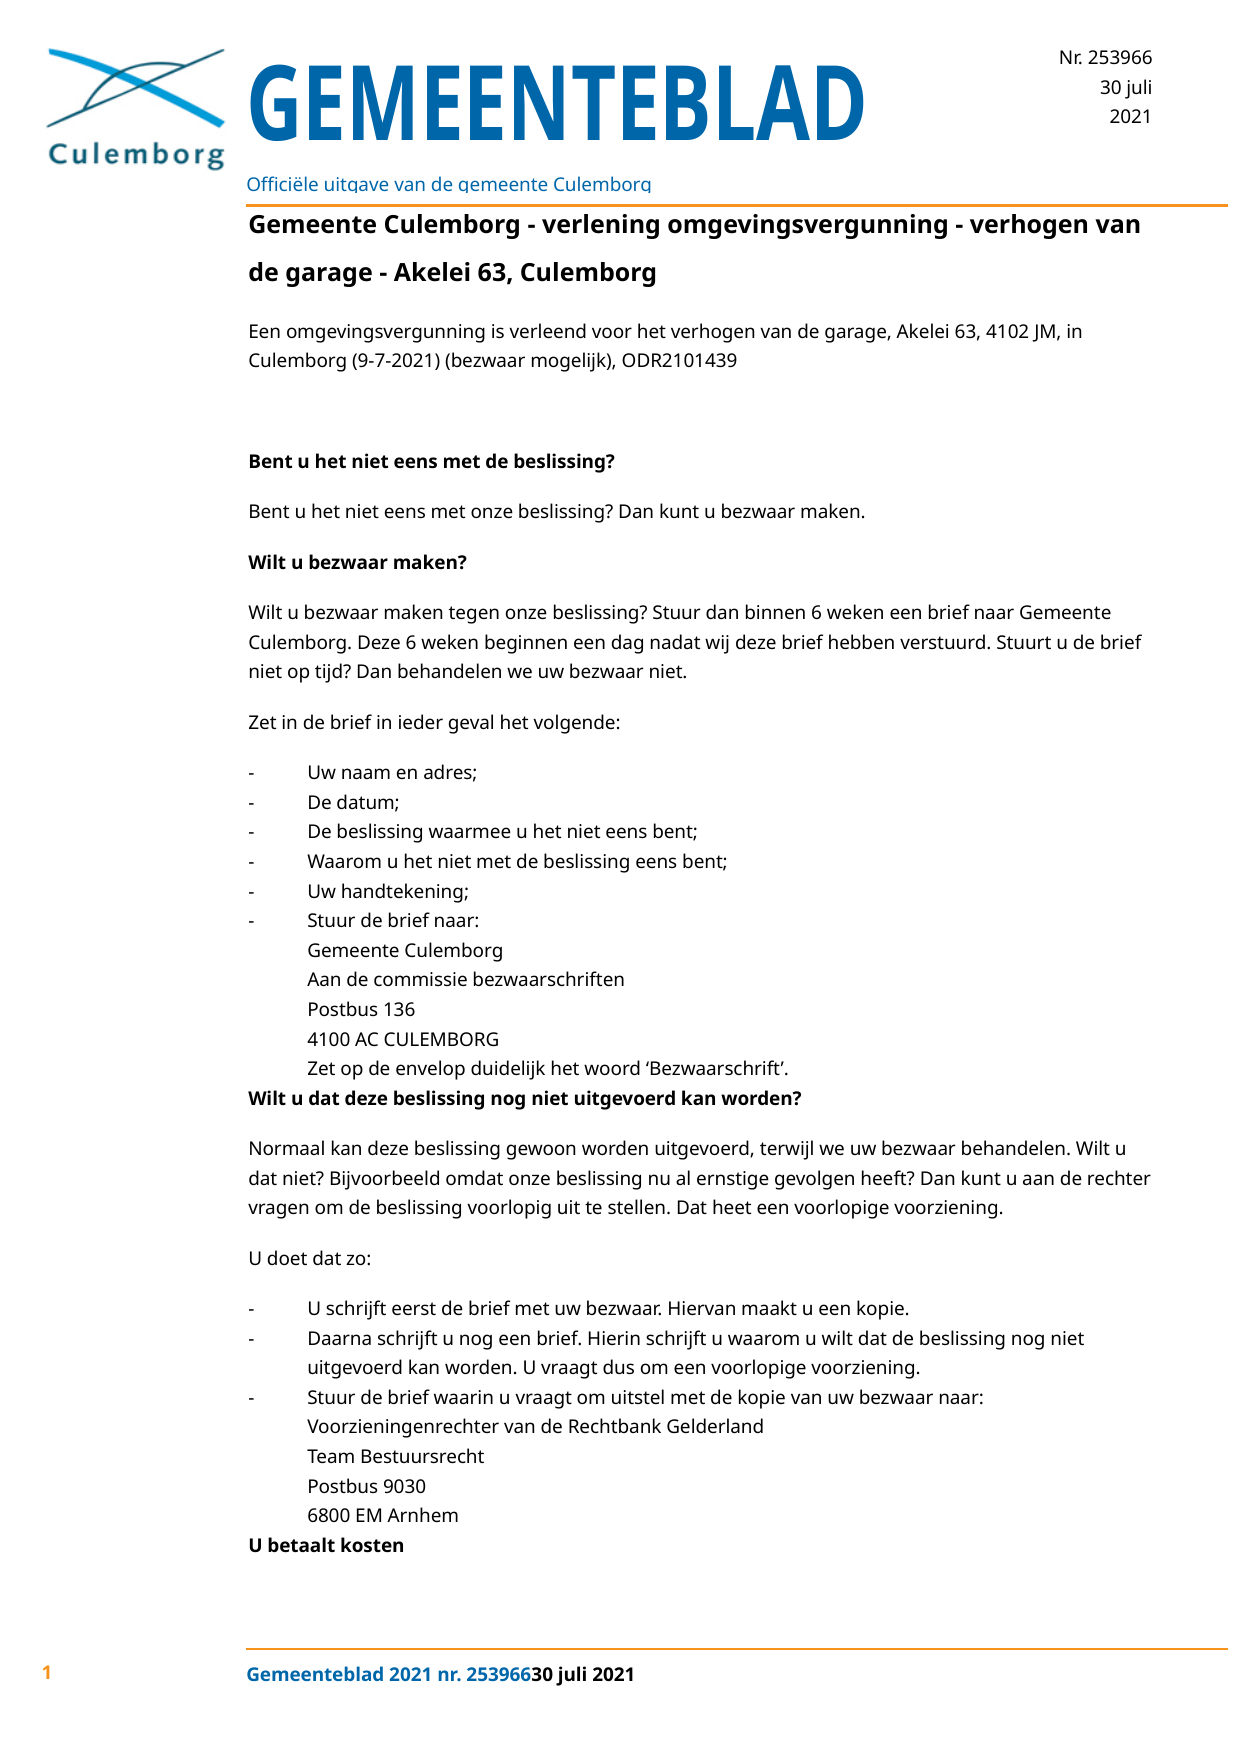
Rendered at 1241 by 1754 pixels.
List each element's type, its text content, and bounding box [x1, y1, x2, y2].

list Voorzieningenrechter van de Rechtbank Gelderland [248, 1414, 1152, 1439]
list Stuur de brief naar: [248, 907, 1152, 933]
text Wilt u bezwaar maken? [248, 549, 1152, 575]
list 6800 EM Arnhem [248, 1502, 1152, 1528]
text Zet in de brief in ieder geval het volgende: [248, 709, 1152, 735]
list Waarom u het niet met de beslissing eens bent; [248, 848, 1152, 874]
list Uw naam en adres; [248, 759, 1152, 785]
picture [41, 47, 231, 172]
list 4100 AC CULEMBORG [248, 1026, 1152, 1052]
text Een omgevingsvergunning is verleend voor het verhogen van de garage, Akelei 63, 4102 JM, in Culemborg (9-7-2021) (bezwaar mogelijk), ODR2101439 [248, 318, 1152, 373]
text Wilt u dat deze beslissing nog niet uitgevoerd kan worden? [248, 1085, 1152, 1111]
list Gemeente Culemborg [248, 937, 1152, 963]
list Daarna schrijft u nog een brief. Hierin schrijft u waarom u wilt dat de beslissing nog niet uitgevoerd kan worden. U vraagt dus om een voorlopige voorziening. [248, 1325, 1152, 1380]
list Postbus 136 [248, 996, 1152, 1022]
list Stuur de brief waarin u vraagt om uitstel met de kopie van uw bezwaar naar: [248, 1384, 1152, 1410]
list Zet op de envelop duidelijk het woord ‘Bezwaarschrift’. [248, 1055, 1152, 1081]
text Gemeente Culemborg - verlening omgevingsvergunning - verhogen van de garage - Akelei 63, Culemborg [248, 207, 1152, 288]
list Team Bestuursrecht [248, 1443, 1152, 1469]
text Bent u het niet eens met de beslissing? [248, 448, 1152, 474]
list De datum; [248, 789, 1152, 815]
text Wilt u bezwaar maken tegen onze beslissing? Stuur dan binnen 6 weken een brief naar Gemeente Culemborg. Deze 6 weken beginnen een dag nadat wij deze brief hebben verstuurd. Stuurt u de brief niet op tijd? Dan behandelen we uw bezwaar niet. [248, 599, 1152, 684]
list De beslissing waarmee u het niet eens bent; [248, 819, 1152, 844]
text U doet dat zo: [248, 1245, 1152, 1271]
list Uw handtekening; [248, 878, 1152, 904]
list Aan de commissie bezwaarschriften [248, 967, 1152, 992]
list U schrijft eerst de brief met uw bezwaar. Hiervan maakt u een kopie. [248, 1295, 1152, 1321]
list Postbus 9030 [248, 1473, 1152, 1499]
text Normaal kan deze beslissing gewoon worden uitgevoerd, terwijl we uw bezwaar behandelen. Wilt u dat niet? Bijvoorbeeld omdat onze beslissing nu al ernstige gevolgen heeft? Dan kunt u aan de rechter vragen om de beslissing voorlopig uit te stellen. Dat heet een voorlopige voorziening. [248, 1135, 1152, 1220]
text U betaalt kosten [248, 1532, 1152, 1558]
text Bent u het niet eens met onze beslissing? Dan kunt u bezwaar maken. [248, 499, 1152, 524]
